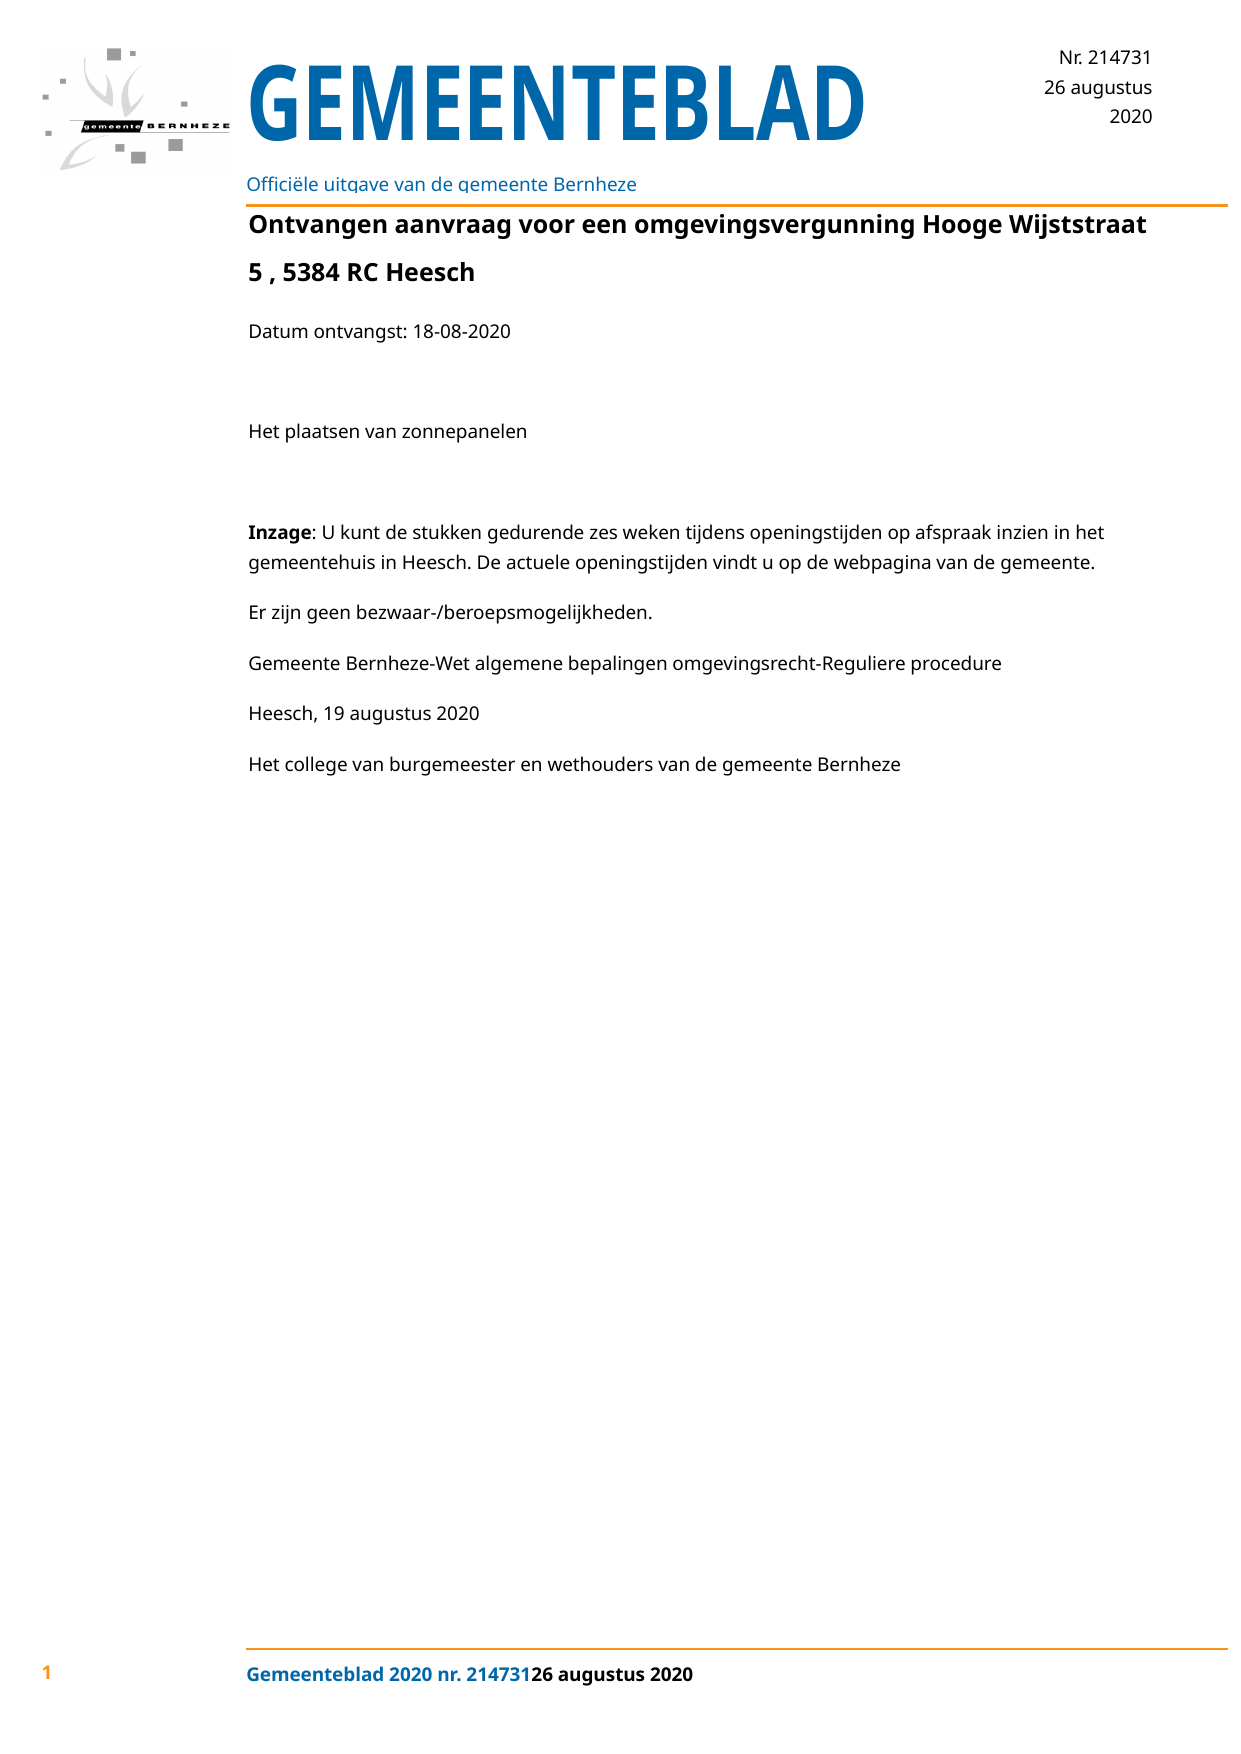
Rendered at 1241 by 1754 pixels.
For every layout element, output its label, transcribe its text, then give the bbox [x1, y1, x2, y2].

text Datum ontvangst: 18-08-2020 [248, 318, 1152, 344]
text Ontvangen aanvraag voor een omgevingsvergunning Hooge Wijststraat 5 , 5384 RC Heesch [248, 207, 1152, 288]
text Er zijn geen bezwaar-/beroepsmogelijkheden. [248, 599, 1152, 625]
text Het college van burgemeester en wethouders van de gemeente Bernheze [248, 751, 1152, 777]
text Het plaatsen van zonnepanelen [248, 419, 1152, 444]
picture [41, 47, 231, 172]
text Inzage: U kunt de stukken gedurende zes weken tijdens openingstijden op afspraak inzien in het gemeentehuis in Heesch. De actuele openingstijden vindt u op de webpagina van de gemeente. [248, 519, 1152, 575]
text Gemeente Bernheze-Wet algemene bepalingen omgevingsrecht-Reguliere procedure [248, 650, 1152, 676]
text Heesch, 19 augustus 2020 [248, 700, 1152, 726]
